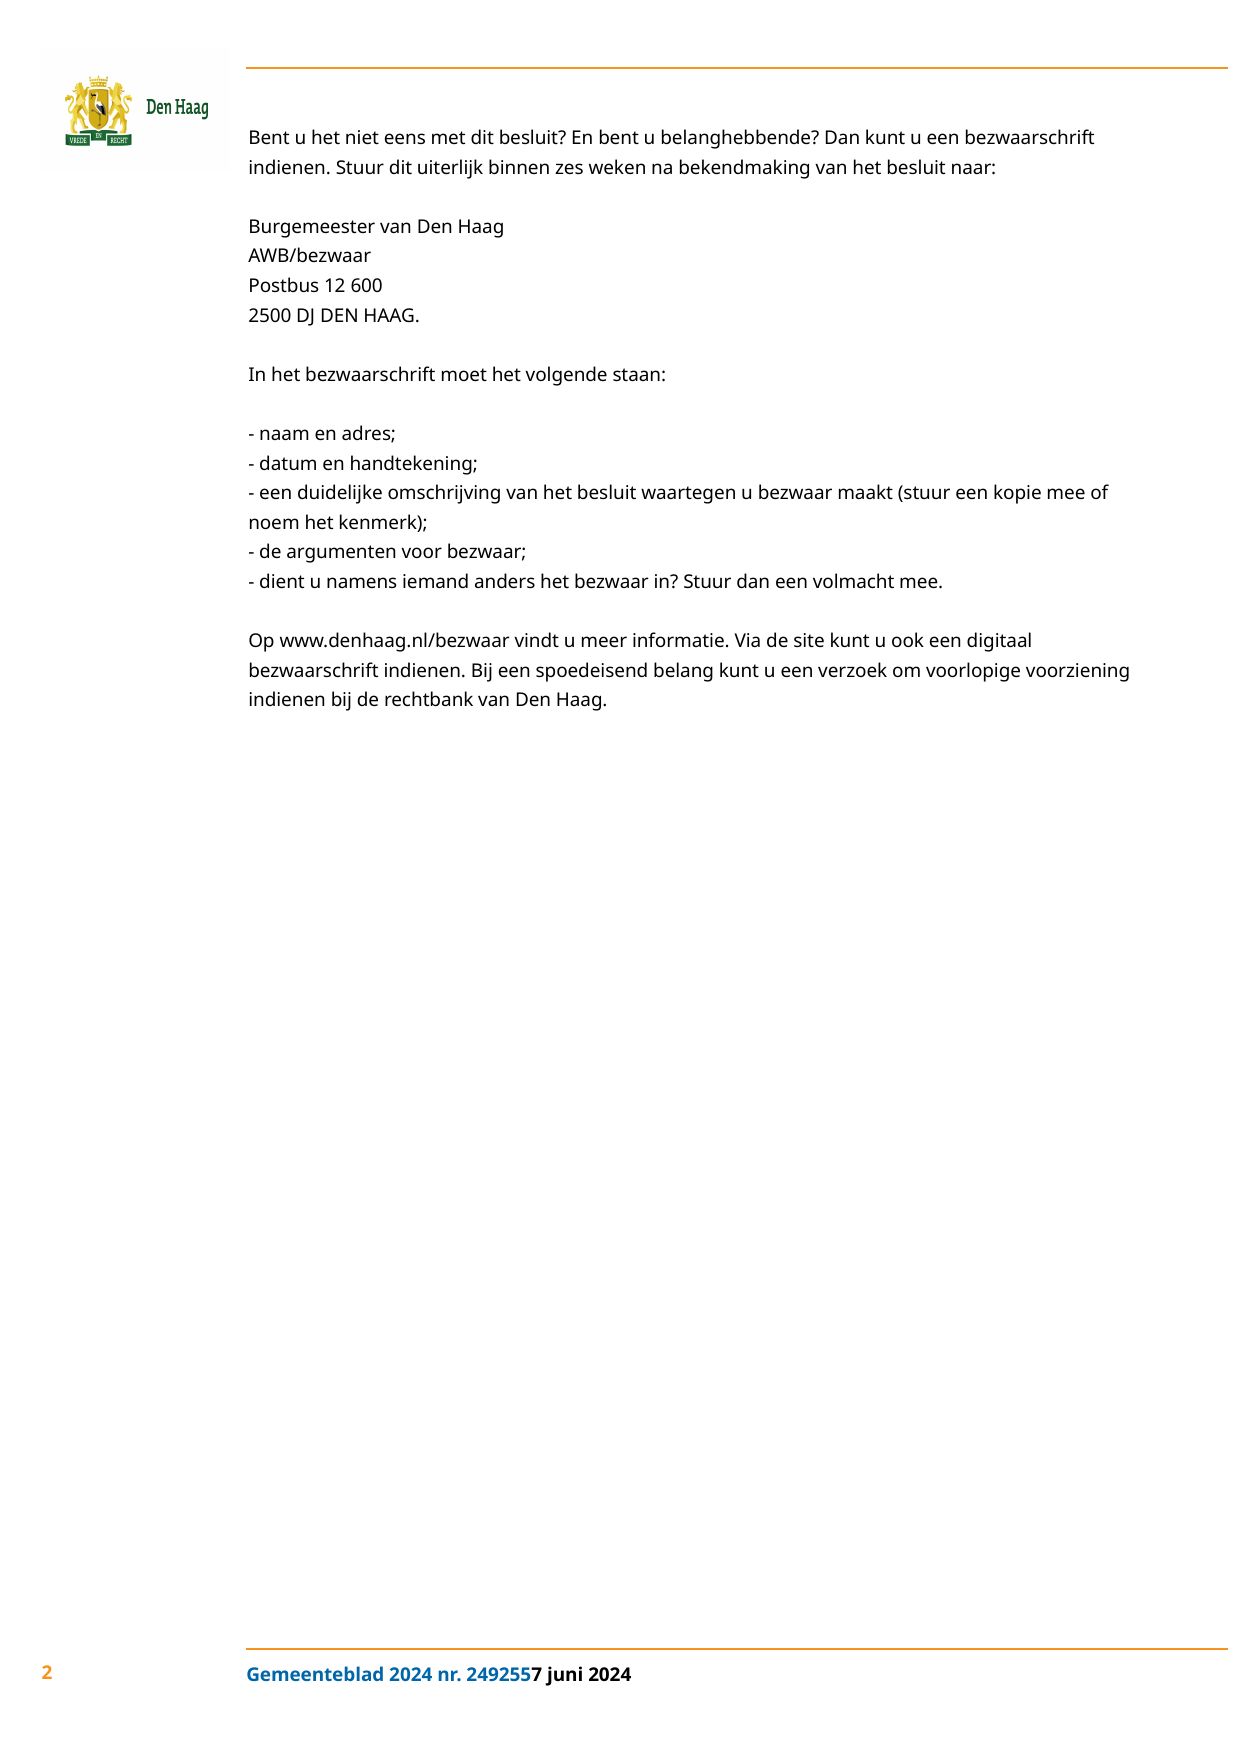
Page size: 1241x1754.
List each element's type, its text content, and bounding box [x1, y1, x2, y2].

text Op www.denhaag.nl/bezwaar vindt u meer informatie. Via de site kunt u ook een digitaal bezwaarschrift indienen. Bij een spoedeisend belang kunt u een verzoek om voorlopige voorziening indienen bij de rechtbank van Den Haag. [248, 627, 1152, 712]
text Postbus 12 600 [248, 272, 1152, 298]
text - dient u namens iemand anders het bezwaar in? Stuur dan een volmacht mee. [248, 568, 1152, 594]
text 2500 DJ DEN HAAG. [248, 302, 1152, 328]
picture [41, 47, 231, 172]
text Burgemeester van Den Haag [248, 213, 1152, 239]
text - datum en handtekening; [248, 450, 1152, 476]
text - naam en adres; [248, 420, 1152, 446]
text AWB/bezwaar [248, 243, 1152, 268]
text - de argumenten voor bezwaar; [248, 538, 1152, 564]
text Bent u het niet eens met dit besluit? En bent u belanghebbende? Dan kunt u een bezwaarschrift indienen. Stuur dit uiterlijk binnen zes weken na bekendmaking van het besluit naar: [248, 124, 1152, 180]
text In het bezwaarschrift moet het volgende staan: [248, 361, 1152, 387]
text - een duidelijke omschrijving van het besluit waartegen u bezwaar maakt (stuur een kopie mee of noem het kenmerk); [248, 479, 1152, 535]
